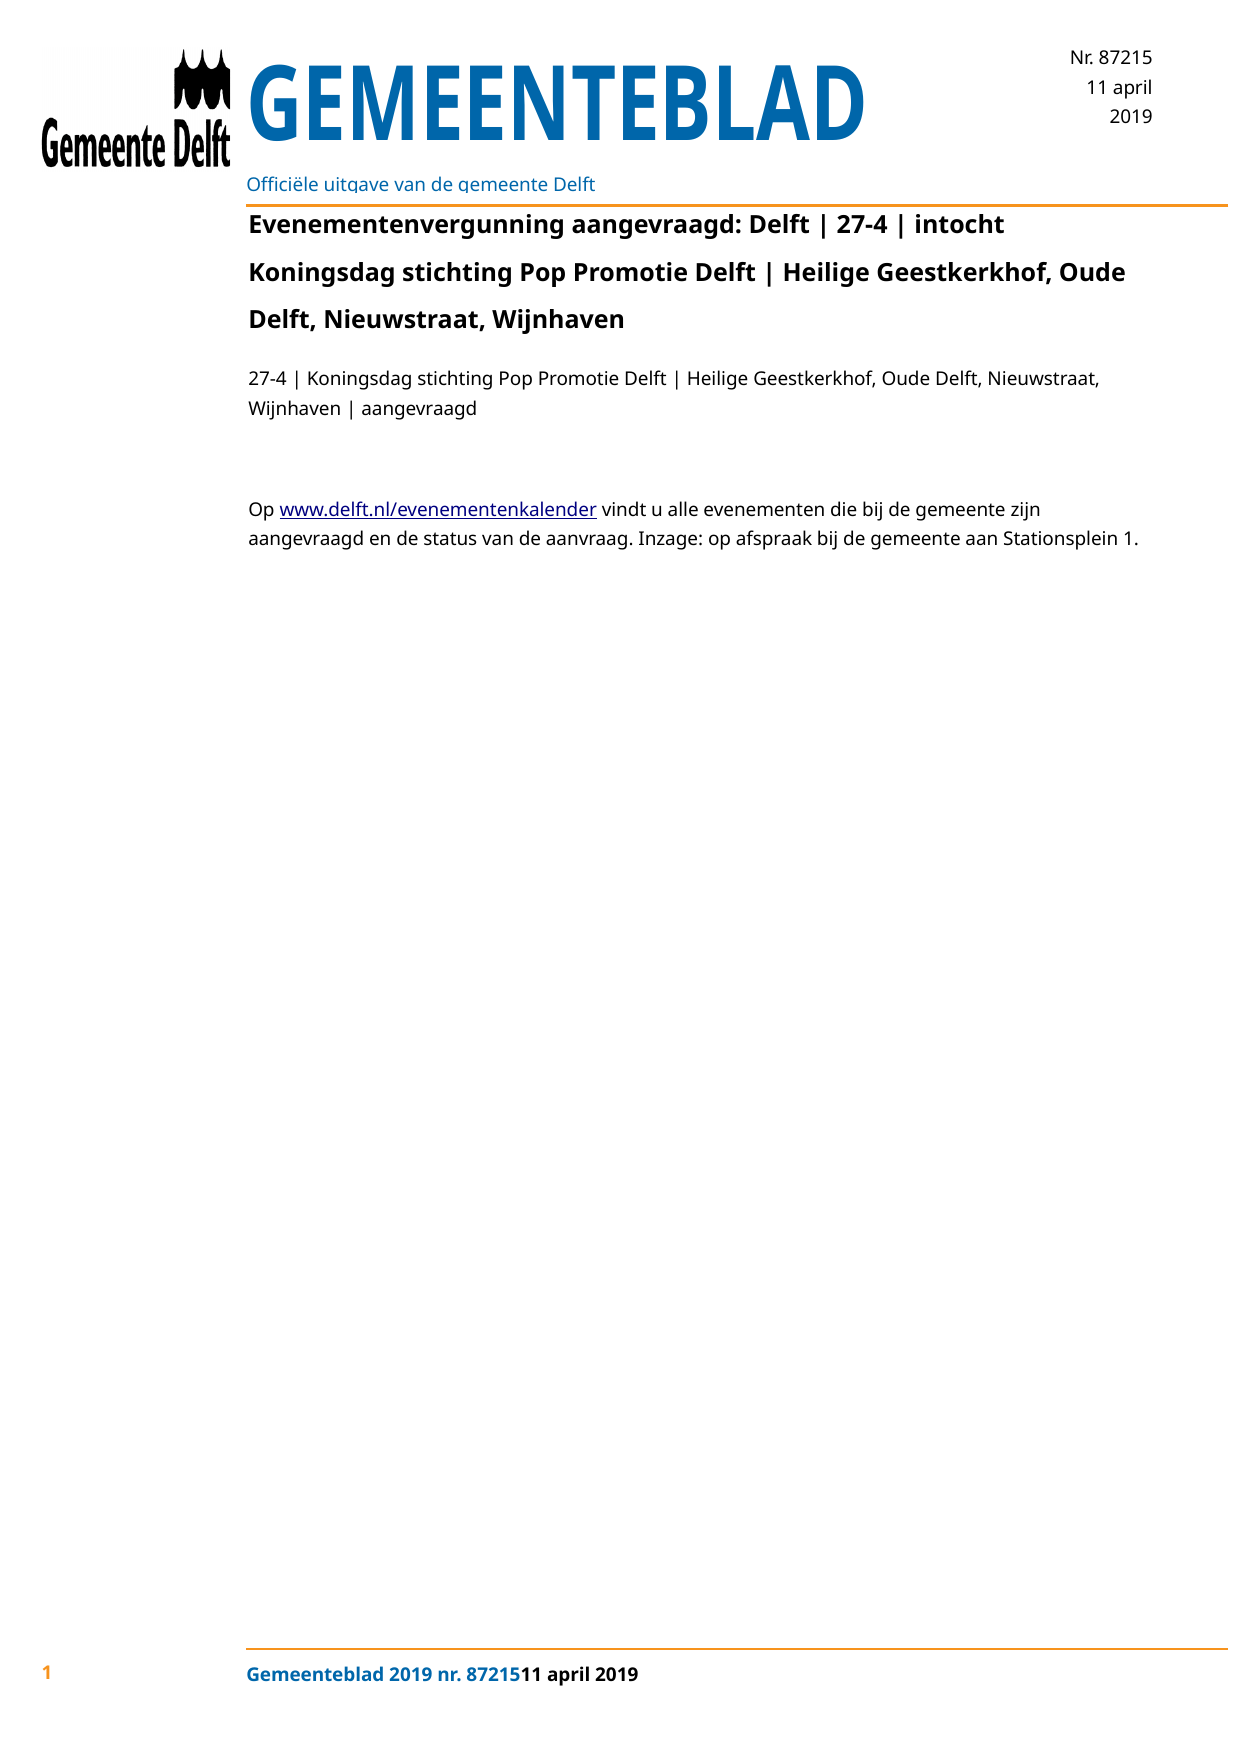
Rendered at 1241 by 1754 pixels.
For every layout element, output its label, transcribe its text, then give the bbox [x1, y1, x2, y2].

picture [41, 47, 231, 172]
text 27-4 | Koningsdag stichting Pop Promotie Delft | Heilige Geestkerkhof, Oude Delft, Nieuwstraat, Wijnhaven | aangevraagd [248, 366, 1152, 421]
text Op www.delft.nl/evenementenkalender vindt u alle evenementen die bij de gemeente zijn aangevraagd en de status van de aanvraag. Inzage: op afspraak bij de gemeente aan Stationsplein 1. [248, 496, 1152, 551]
text Evenementenvergunning aangevraagd: Delft | 27-4 | intocht Koningsdag stichting Pop Promotie Delft | Heilige Geestkerkhof, Oude Delft, Nieuwstraat, Wijnhaven [248, 207, 1152, 336]
